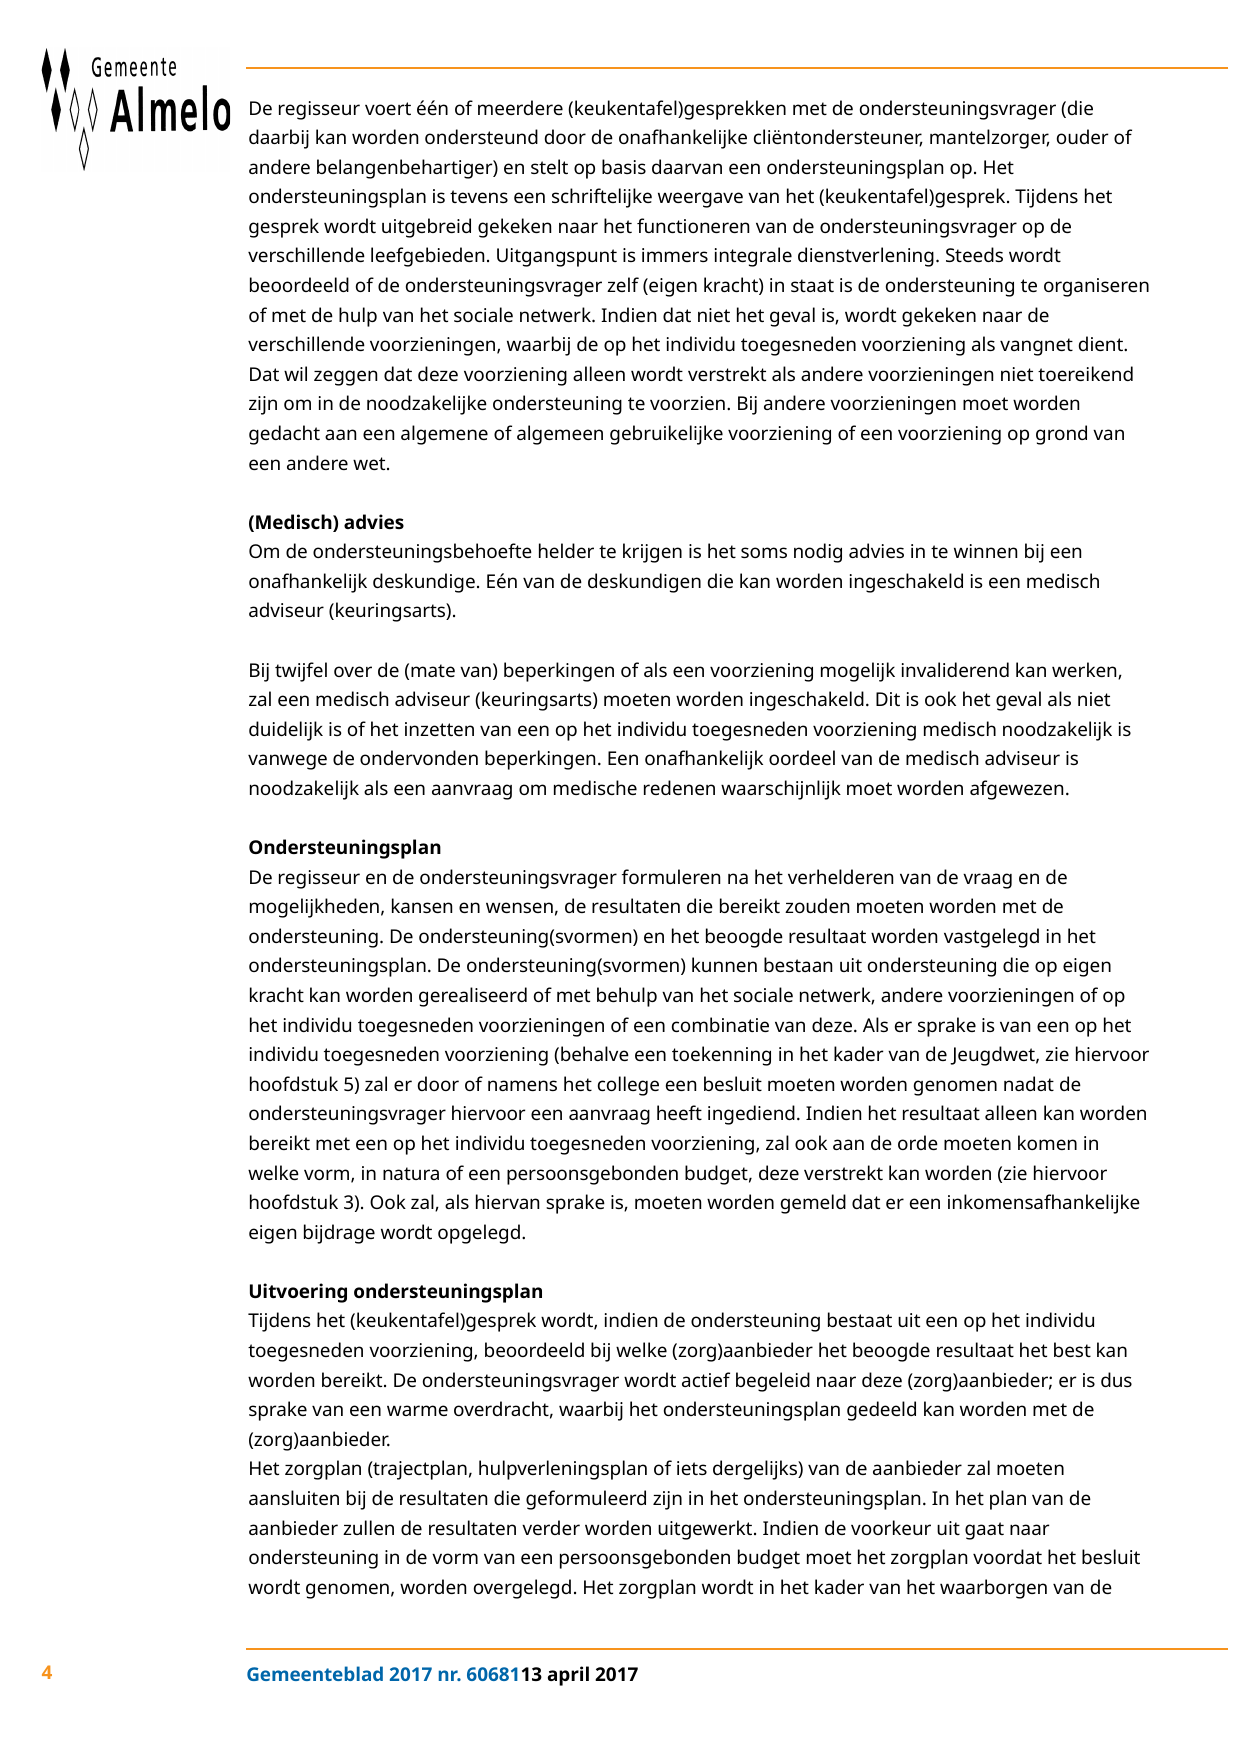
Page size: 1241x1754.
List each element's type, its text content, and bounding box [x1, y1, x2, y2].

text Ondersteuningsplan [248, 834, 1152, 860]
text De regisseur voert één of meerdere (keukentafel)gesprekken met de ondersteuningsvrager (die daarbij kan worden ondersteund door de onafhankelijke cliëntondersteuner, mantelzorger, ouder of andere belangenbehartiger) en stelt op basis daarvan een ondersteuningsplan op. Het ondersteuningsplan is tevens een schriftelijke weergave van het (keukentafel)gesprek. Tijdens het gesprek wordt uitgebreid gekeken naar het functioneren van de ondersteuningsvrager op de verschillende leefgebieden. Uitgangspunt is immers integrale dienstverlening. Steeds wordt beoordeeld of de ondersteuningsvrager zelf (eigen kracht) in staat is de ondersteuning te organiseren of met de hulp van het sociale netwerk. Indien dat niet het geval is, wordt gekeken naar de verschillende voorzieningen, waarbij de op het individu toegesneden voorziening als vangnet dient. Dat wil zeggen dat deze voorziening alleen wordt verstrekt als andere voorzieningen niet toereikend zijn om in de noodzakelijke ondersteuning te voorzien. Bij andere voorzieningen moet worden gedacht aan een algemene of algemeen gebruikelijke voorziening of een voorziening op grond van een andere wet. [248, 95, 1152, 476]
text Om de ondersteuningsbehoefte helder te krijgen is het soms nodig advies in te winnen bij een onafhankelijk deskundige. Eén van de deskundigen die kan worden ingeschakeld is een medisch adviseur (keuringsarts). [248, 538, 1152, 623]
picture [41, 47, 231, 172]
text Tijdens het (keukentafel)gesprek wordt, indien de ondersteuning bestaat uit een op het individu toegesneden voorziening, beoordeeld bij welke (zorg)aanbieder het beoogde resultaat het best kan worden bereikt. De ondersteuningsvrager wordt actief begeleid naar deze (zorg)aanbieder; er is dus sprake van een warme overdracht, waarbij het ondersteuningsplan gedeeld kan worden met de (zorg)aanbieder. [248, 1308, 1152, 1452]
text Uitvoering ondersteuningsplan [248, 1278, 1152, 1304]
text De regisseur en de ondersteuningsvrager formuleren na het verhelderen van de vraag en de mogelijkheden, kansen en wensen, de resultaten die bereikt zouden moeten worden met de ondersteuning. De ondersteuning(svormen) en het beoogde resultaat worden vastgelegd in het ondersteuningsplan. De ondersteuning(svormen) kunnen bestaan uit ondersteuning die op eigen kracht kan worden gerealiseerd of met behulp van het sociale netwerk, andere voorzieningen of op het individu toegesneden voorzieningen of een combinatie van deze. Als er sprake is van een op het individu toegesneden voorziening (behalve een toekenning in het kader van de Jeugdwet, zie hiervoor hoofdstuk 5) zal er door of namens het college een besluit moeten worden genomen nadat de ondersteuningsvrager hiervoor een aanvraag heeft ingediend. Indien het resultaat alleen kan worden bereikt met een op het individu toegesneden voorziening, zal ook aan de orde moeten komen in welke vorm, in natura of een persoonsgebonden budget, deze verstrekt kan worden (zie hiervoor hoofdstuk 3). Ook zal, als hiervan sprake is, moeten worden gemeld dat er een inkomensafhankelijke eigen bijdrage wordt opgelegd. [248, 864, 1152, 1245]
text Het zorgplan (trajectplan, hulpverleningsplan of iets dergelijks) van de aanbieder zal moeten aansluiten bij de resultaten die geformuleerd zijn in het ondersteuningsplan. In het plan van de aanbieder zullen de resultaten verder worden uitgewerkt. Indien de voorkeur uit gaat naar ondersteuning in de vorm van een persoonsgebonden budget moet het zorgplan voordat het besluit wordt genomen, worden overgelegd. Het zorgplan wordt in het kader van het waarborgen van de [248, 1456, 1152, 1600]
text (Medisch) advies [248, 509, 1152, 535]
text Bij twijfel over de (mate van) beperkingen of als een voorziening mogelijk invaliderend kan werken, zal een medisch adviseur (keuringsarts) moeten worden ingeschakeld. Dit is ook het geval als niet duidelijk is of het inzetten van een op het individu toegesneden voorziening medisch noodzakelijk is vanwege de ondervonden beperkingen. Een onafhankelijk oordeel van de medisch adviseur is noodzakelijk als een aanvraag om medische redenen waarschijnlijk moet worden afgewezen. [248, 657, 1152, 801]
